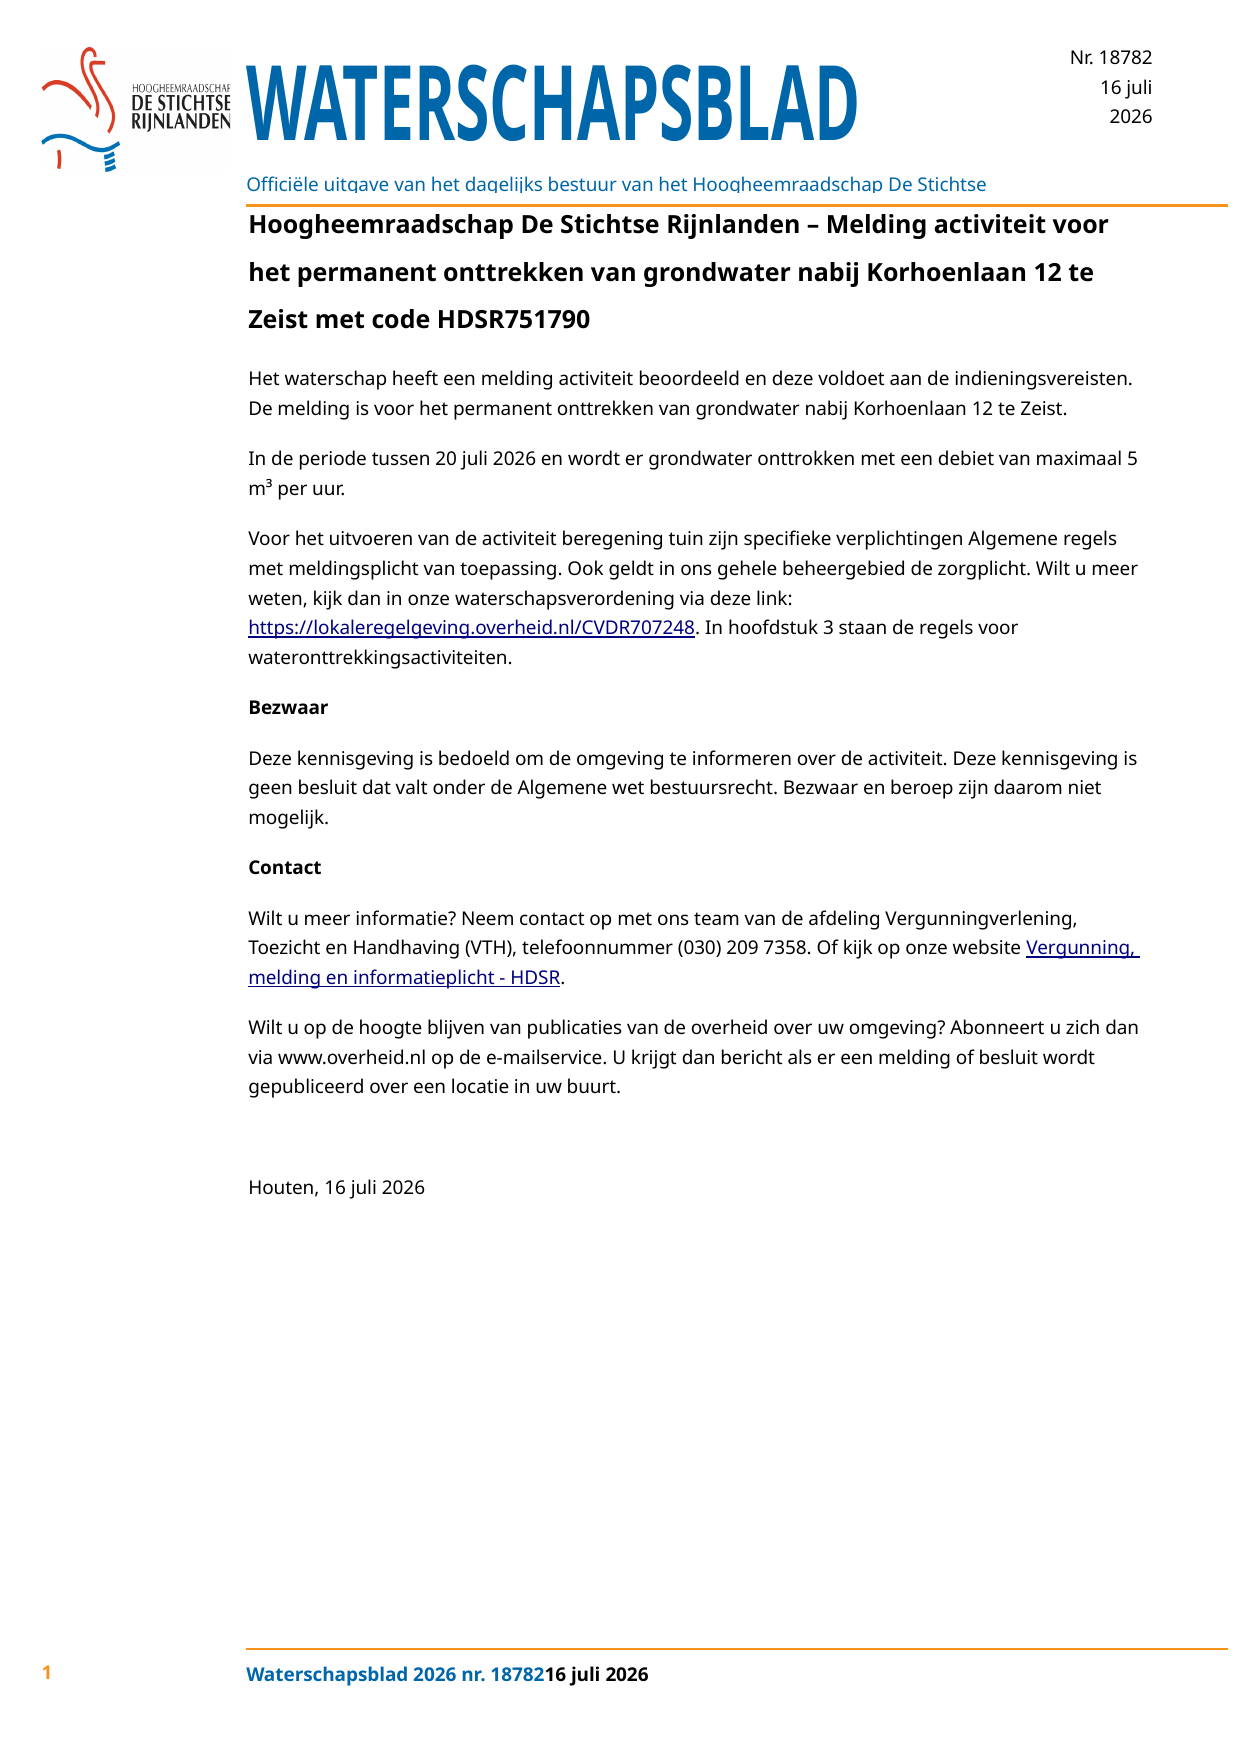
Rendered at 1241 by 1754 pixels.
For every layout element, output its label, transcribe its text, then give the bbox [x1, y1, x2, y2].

text Deze kennisgeving is bedoeld om de omgeving te informeren over de activiteit. Deze kennisgeving is geen besluit dat valt onder de Algemene wet bestuursrecht. Bezwaar en beroep zijn daarom niet mogelijk. [248, 745, 1152, 829]
text Contact [248, 854, 1152, 880]
text Houten, 16 juli 2026 [248, 1174, 1152, 1200]
text Wilt u op de hoogte blijven van publicaties van de overheid over uw omgeving? Abonneert u zich dan via www.overheid.nl op de e-mailservice. U krijgt dan bericht als er een melding of besluit wordt gepubliceerd over een locatie in uw buurt. [248, 1014, 1152, 1099]
text Bezwaar [248, 694, 1152, 720]
text Het waterschap heeft een melding activiteit beoordeeld en deze voldoet aan de indieningsvereisten. De melding is voor het permanent onttrekken van grondwater nabij Korhoenlaan 12 te Zeist. [248, 366, 1152, 421]
text In de periode tussen 20 juli 2026 en wordt er grondwater onttrokken met een debiet van maximaal 5 m³ per uur. [248, 446, 1152, 501]
text Wilt u meer informatie? Neem contact op met ons team van de afdeling Vergunningverlening, Toezicht en Handhaving (VTH), telefoonnummer (030) 209 7358. Of kijk op onze website Vergunning, melding en informatieplicht - HDSR. [248, 905, 1152, 989]
text Voor het uitvoeren van de activiteit beregening tuin zijn specifieke verplichtingen Algemene regels met meldingsplicht van toepassing. Ook geldt in ons gehele beheergebied de zorgplicht. Wilt u meer weten, kijk dan in onze waterschapsverordening via deze link: https://lokaleregelgeving.overheid.nl/CVDR707248. In hoofdstuk 3 staan de regels voor wateronttrekkingsactiviteiten. [248, 526, 1152, 669]
text Hoogheemraadschap De Stichtse Rijnlanden – Melding activiteit voor het permanent onttrekken van grondwater nabij Korhoenlaan 12 te Zeist met code HDSR751790 [248, 207, 1152, 336]
picture [41, 47, 231, 172]
